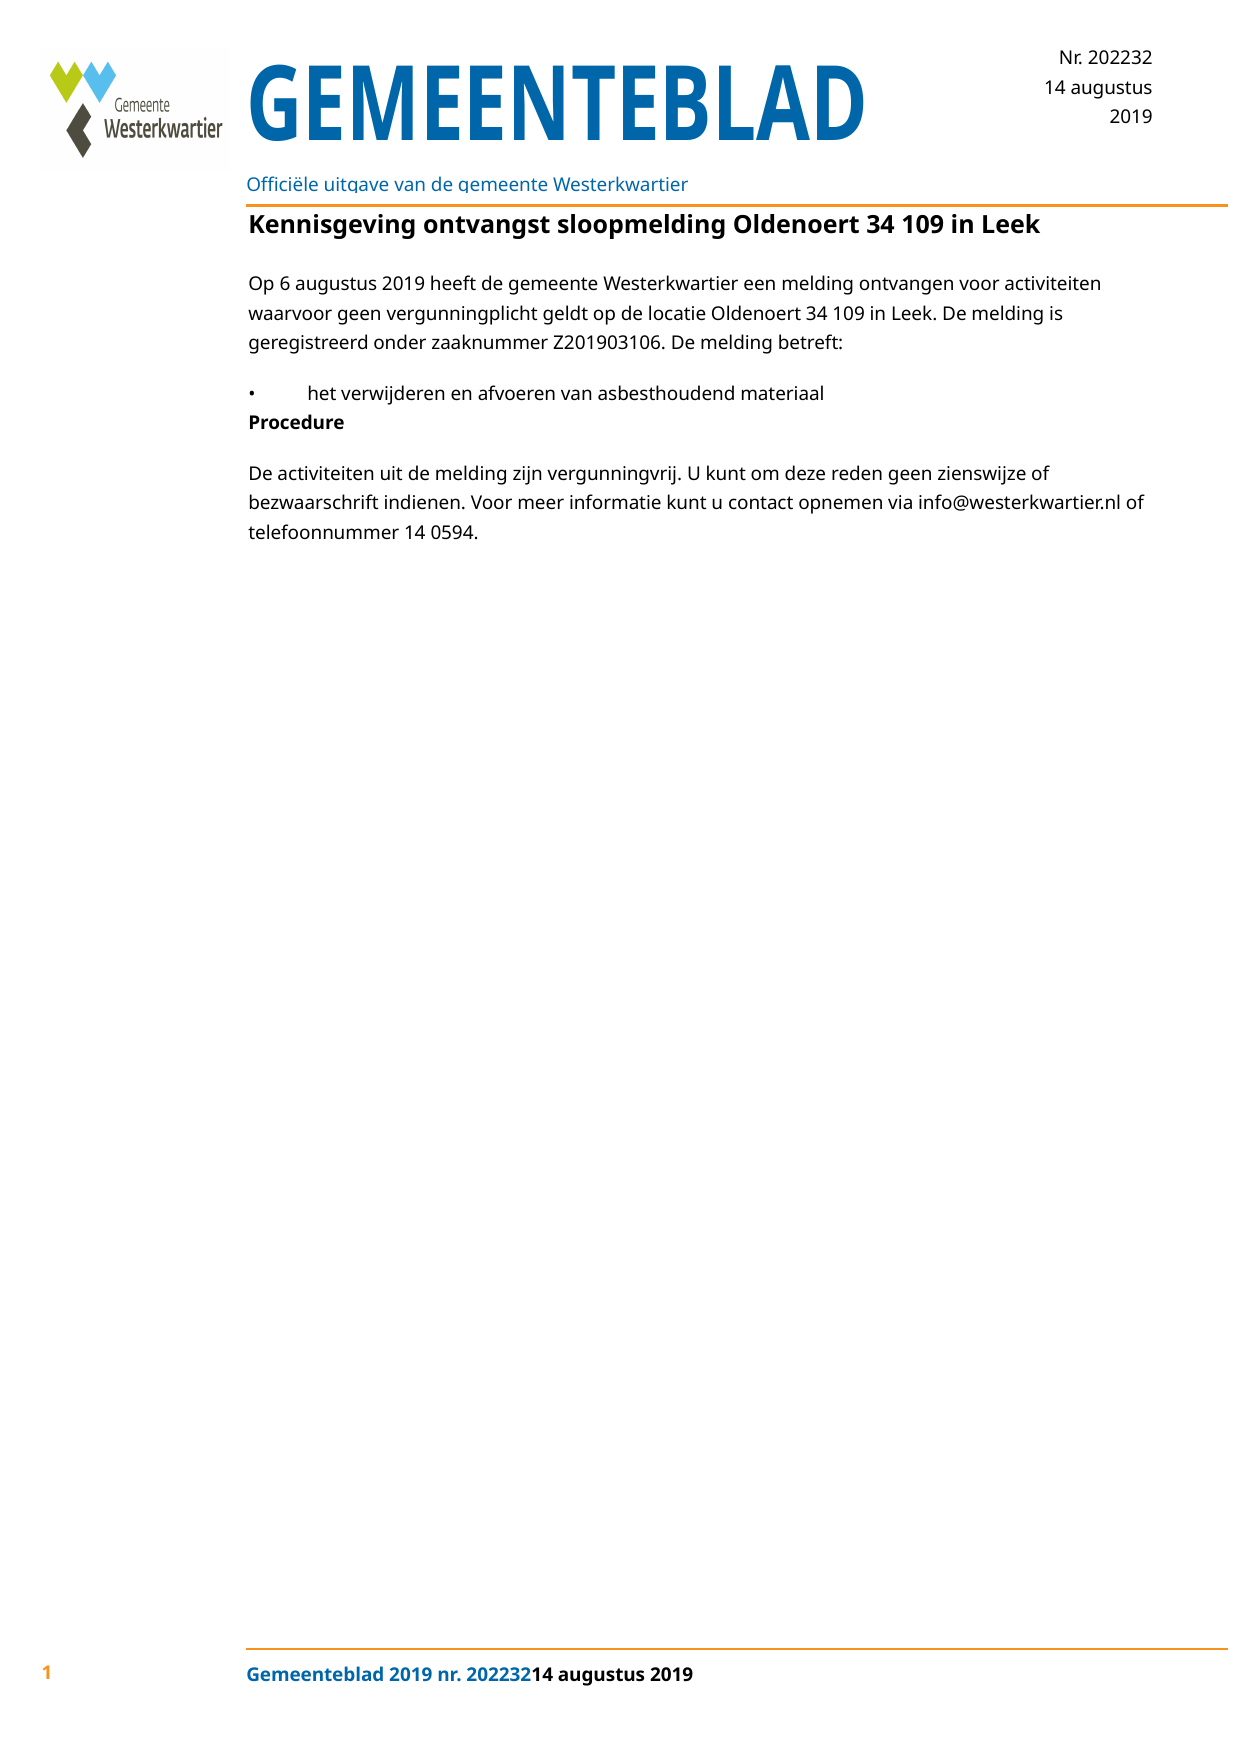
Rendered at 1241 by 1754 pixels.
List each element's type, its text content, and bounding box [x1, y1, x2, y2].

picture [41, 47, 231, 172]
text Procedure [248, 409, 1152, 435]
text De activiteiten uit de melding zijn vergunningvrij. U kunt om deze reden geen zienswijze of bezwaarschrift indienen. Voor meer informatie kunt u contact opnemen via info@westerkwartier.nl of telefoonnummer 14 0594. [248, 460, 1152, 545]
text Op 6 augustus 2019 heeft de gemeente Westerkwartier een melding ontvangen voor activiteiten waarvoor geen vergunningplicht geldt op de locatie Oldenoert 34 109 in Leek. De melding is geregistreerd onder zaaknummer Z201903106. De melding betreft: [248, 270, 1152, 355]
text Kennisgeving ontvangst sloopmelding Oldenoert 34 109 in Leek [248, 207, 1152, 241]
list het verwijderen en afvoeren van asbesthoudend materiaal [248, 380, 1152, 406]
